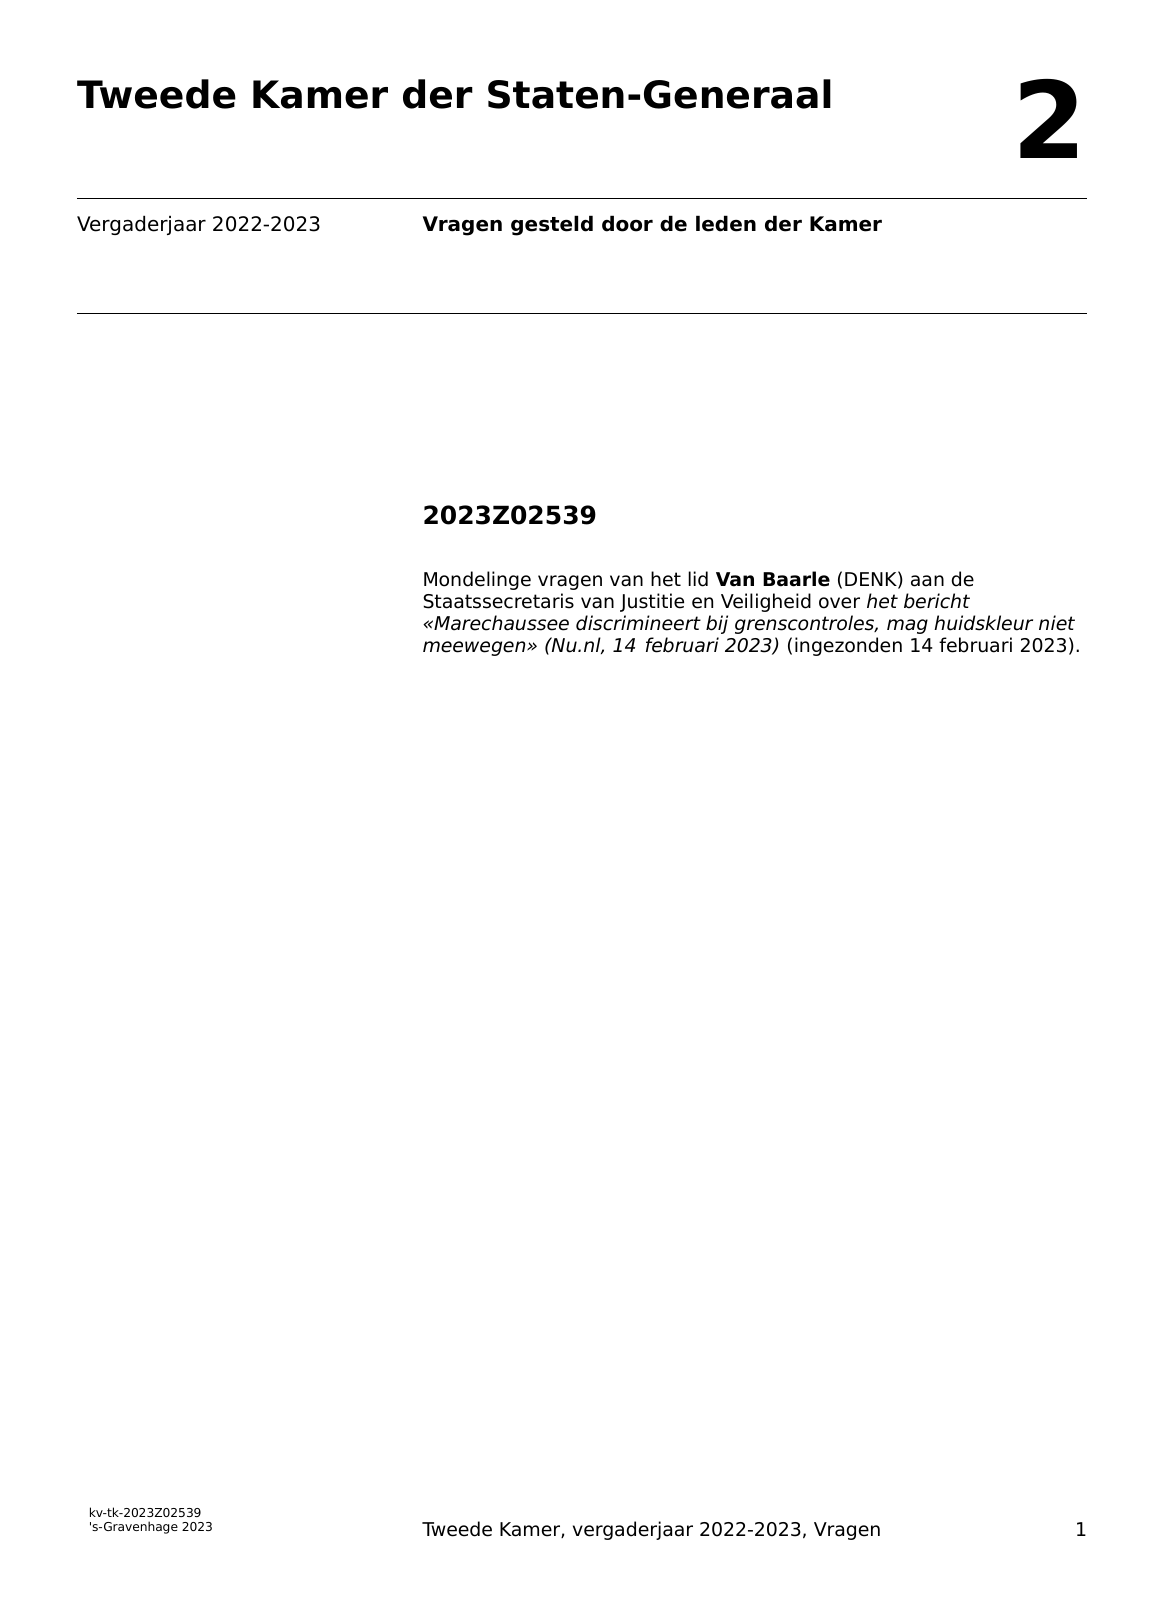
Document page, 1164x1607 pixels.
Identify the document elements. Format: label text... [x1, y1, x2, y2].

text 2023Z02539 [422, 501, 1087, 531]
text 's-Gravenhage 2023 [88, 1520, 323, 1534]
table_header Tweede Kamer der Staten-Generaal [77, 59, 886, 198]
text Mondelinge vragen van het lid Van Baarle (DENK) aan de Staatssecretaris van Justitie en Veiligheid over het bericht «Marechaussee discrimineert bij grenscontroles, mag huidskleur niet meewegen» (Nu.nl, 14 februari 2023) (ingezonden 14 februari 2023). [422, 569, 1087, 657]
table_cell Vergaderjaar 2022-2023 [77, 199, 422, 313]
text kv-tk-2023Z02539 [88, 1506, 323, 1520]
table_header 2 [886, 59, 1087, 198]
table_cell Vragen gesteld door de leden der Kamer [422, 199, 1087, 313]
